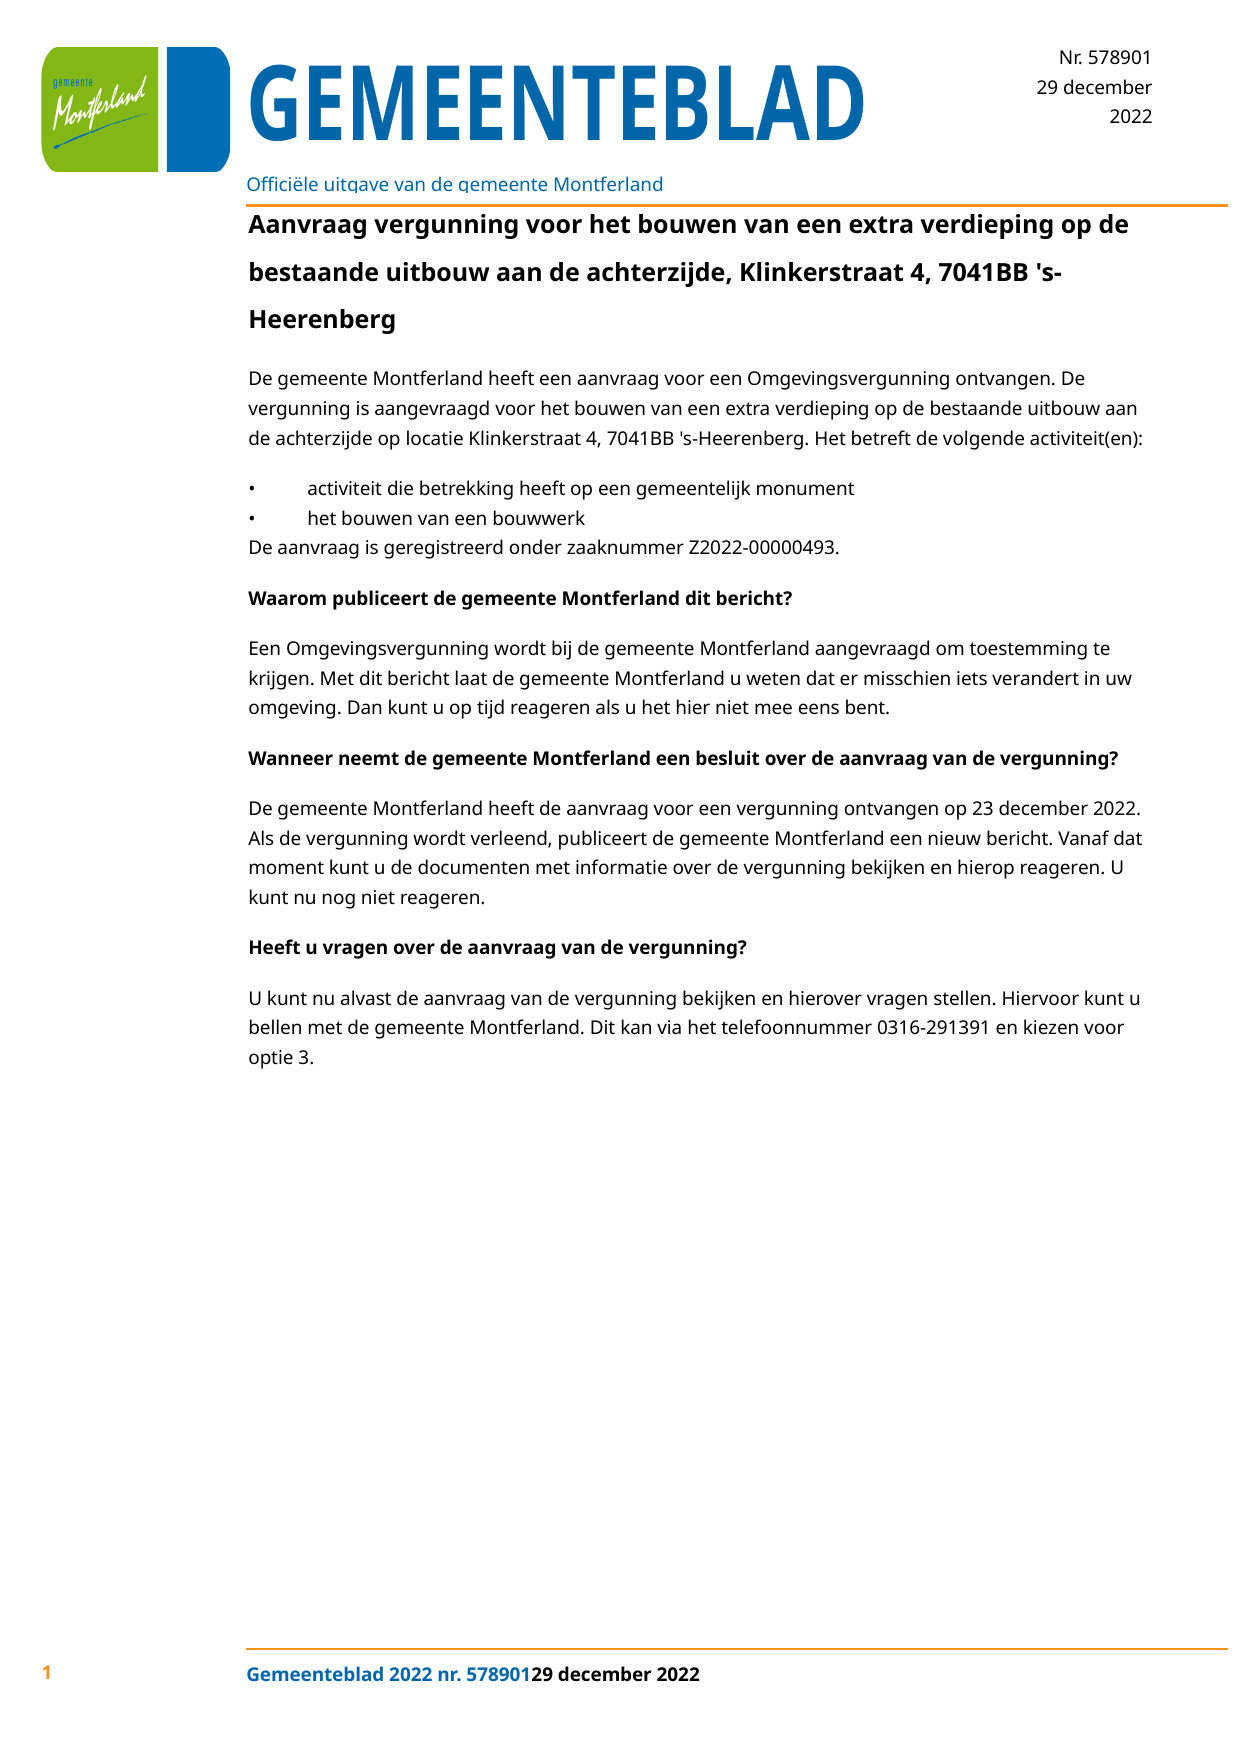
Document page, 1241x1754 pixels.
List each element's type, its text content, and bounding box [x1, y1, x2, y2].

text De gemeente Montferland heeft de aanvraag voor een vergunning ontvangen op 23 december 2022. Als de vergunning wordt verleend, publiceert de gemeente Montferland een nieuw bericht. Vanaf dat moment kunt u de documenten met informatie over de vergunning bekijken en hierop reageren. U kunt nu nog niet reageren. [248, 795, 1152, 909]
text De gemeente Montferland heeft een aanvraag voor een Omgevingsvergunning ontvangen. De vergunning is aangevraagd voor het bouwen van een extra verdieping op de bestaande uitbouw aan de achterzijde op locatie Klinkerstraat 4, 7041BB 's-Heerenberg. Het betreft de volgende activiteit(en): [248, 366, 1152, 450]
text U kunt nu alvast de aanvraag van de vergunning bekijken en hierover vragen stellen. Hiervoor kunt u bellen met de gemeente Montferland. Dit kan via het telefoonnummer 0316-291391 en kiezen voor optie 3. [248, 985, 1152, 1069]
text Wanneer neemt de gemeente Montferland een besluit over de aanvraag van de vergunning? [248, 745, 1152, 770]
picture [41, 47, 231, 172]
list het bouwen van een bouwwerk [248, 505, 1152, 530]
text Een Omgevingsvergunning wordt bij de gemeente Montferland aangevraagd om toestemming te krijgen. Met dit bericht laat de gemeente Montferland u weten dat er misschien iets verandert in uw omgeving. Dan kunt u op tijd reageren als u het hier niet mee eens bent. [248, 635, 1152, 720]
text De aanvraag is geregistreerd onder zaaknummer Z2022-00000493. [248, 534, 1152, 560]
text Aanvraag vergunning voor het bouwen van een extra verdieping op de bestaande uitbouw aan de achterzijde, Klinkerstraat 4, 7041BB 's-Heerenberg [248, 207, 1152, 336]
list activiteit die betrekking heeft op een gemeentelijk monument [248, 475, 1152, 501]
text Heeft u vragen over de aanvraag van de vergunning? [248, 934, 1152, 960]
text Waarom publiceert de gemeente Montferland dit bericht? [248, 585, 1152, 610]
